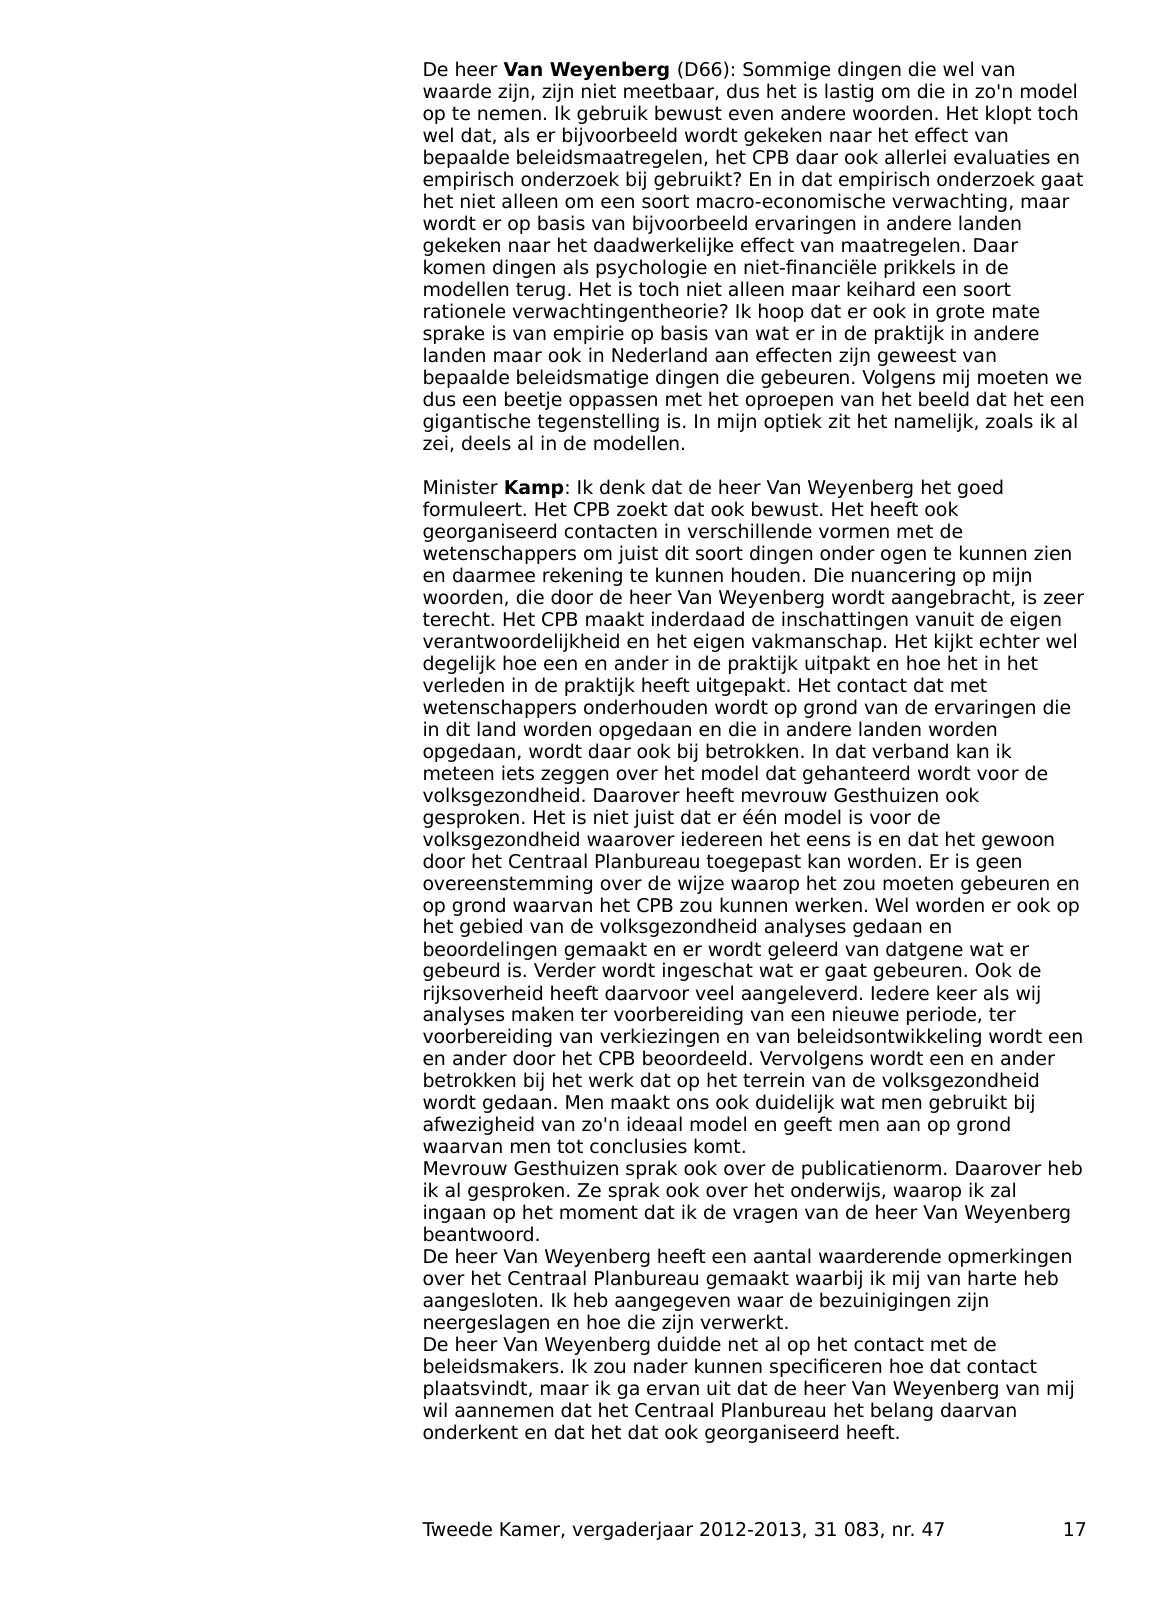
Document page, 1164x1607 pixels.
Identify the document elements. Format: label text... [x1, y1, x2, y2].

text De heer Van Weyenberg (D66): Sommige dingen die wel van waarde zijn, zijn niet meetbaar, dus het is lastig om die in zo'n model op te nemen. Ik gebruik bewust even andere woorden. Het klopt toch wel dat, als er bijvoorbeeld wordt gekeken naar het effect van bepaalde beleidsmaatregelen, het CPB daar ook allerlei evaluaties en empirisch onderzoek bij gebruikt? En in dat empirisch onderzoek gaat het niet alleen om een soort macro-economische verwachting, maar wordt er op basis van bijvoorbeeld ervaringen in andere landen gekeken naar het daadwerkelijke effect van maatregelen. Daar komen dingen als psychologie en niet-financiële prikkels in de modellen terug. Het is toch niet alleen maar keihard een soort rationele verwachtingentheorie? Ik hoop dat er ook in grote mate sprake is van empirie op basis van wat er in de praktijk in andere landen maar ook in Nederland aan effecten zijn geweest van bepaalde beleidsmatige dingen die gebeuren. Volgens mij moeten we dus een beetje oppassen met het oproepen van het beeld dat het een gigantische tegenstelling is. In mijn optiek zit het namelijk, zoals ik al zei, deels al in de modellen. [422, 59, 1087, 455]
text Mevrouw Gesthuizen sprak ook over de publicatienorm. Daarover heb ik al gesproken. Ze sprak ook over het onderwijs, waarop ik zal ingaan op het moment dat ik de vragen van de heer Van Weyenberg beantwoord. [422, 1158, 1087, 1246]
text De heer Van Weyenberg duidde net al op het contact met de beleidsmakers. Ik zou nader kunnen specificeren hoe dat contact plaatsvindt, maar ik ga ervan uit dat de heer Van Weyenberg van mij wil aannemen dat het Centraal Planbureau het belang daarvan onderkent en dat het dat ook georganiseerd heeft. [422, 1334, 1087, 1444]
text Minister Kamp: Ik denk dat de heer Van Weyenberg het goed formuleert. Het CPB zoekt dat ook bewust. Het heeft ook georganiseerd contacten in verschillende vormen met de wetenschappers om juist dit soort dingen onder ogen te kunnen zien en daarmee rekening te kunnen houden. Die nuancering op mijn woorden, die door de heer Van Weyenberg wordt aangebracht, is zeer terecht. Het CPB maakt inderdaad de inschattingen vanuit de eigen verantwoordelijkheid en het eigen vakmanschap. Het kijkt echter wel degelijk hoe een en ander in de praktijk uitpakt en hoe het in het verleden in de praktijk heeft uitgepakt. Het contact dat met wetenschappers onderhouden wordt op grond van de ervaringen die in dit land worden opgedaan en die in andere landen worden opgedaan, wordt daar ook bij betrokken. In dat verband kan ik meteen iets zeggen over het model dat gehanteerd wordt voor de volksgezondheid. Daarover heeft mevrouw Gesthuizen ook gesproken. Het is niet juist dat er één model is voor de volksgezondheid waarover iedereen het eens is en dat het gewoon door het Centraal Planbureau toegepast kan worden. Er is geen overeenstemming over de wijze waarop het zou moeten gebeuren en op grond waarvan het CPB zou kunnen werken. Wel worden er ook op het gebied van de volksgezondheid analyses gedaan en beoordelingen gemaakt en er wordt geleerd van datgene wat er gebeurd is. Verder wordt ingeschat wat er gaat gebeuren. Ook de rijksoverheid heeft daarvoor veel aangeleverd. Iedere keer als wij analyses maken ter voorbereiding van een nieuwe periode, ter voorbereiding van verkiezingen en van beleidsontwikkeling wordt een en ander door het CPB beoordeeld. Vervolgens wordt een en ander betrokken bij het werk dat op het terrein van de volksgezondheid wordt gedaan. Men maakt ons ook duidelijk wat men gebruikt bij afwezigheid van zo'n ideaal model en geeft men aan op grond waarvan men tot conclusies komt. [422, 477, 1087, 1158]
text De heer Van Weyenberg heeft een aantal waarderende opmerkingen over het Centraal Planbureau gemaakt waarbij ik mij van harte heb aangesloten. Ik heb aangegeven waar de bezuinigingen zijn neergeslagen en hoe die zijn verwerkt. [422, 1246, 1087, 1334]
